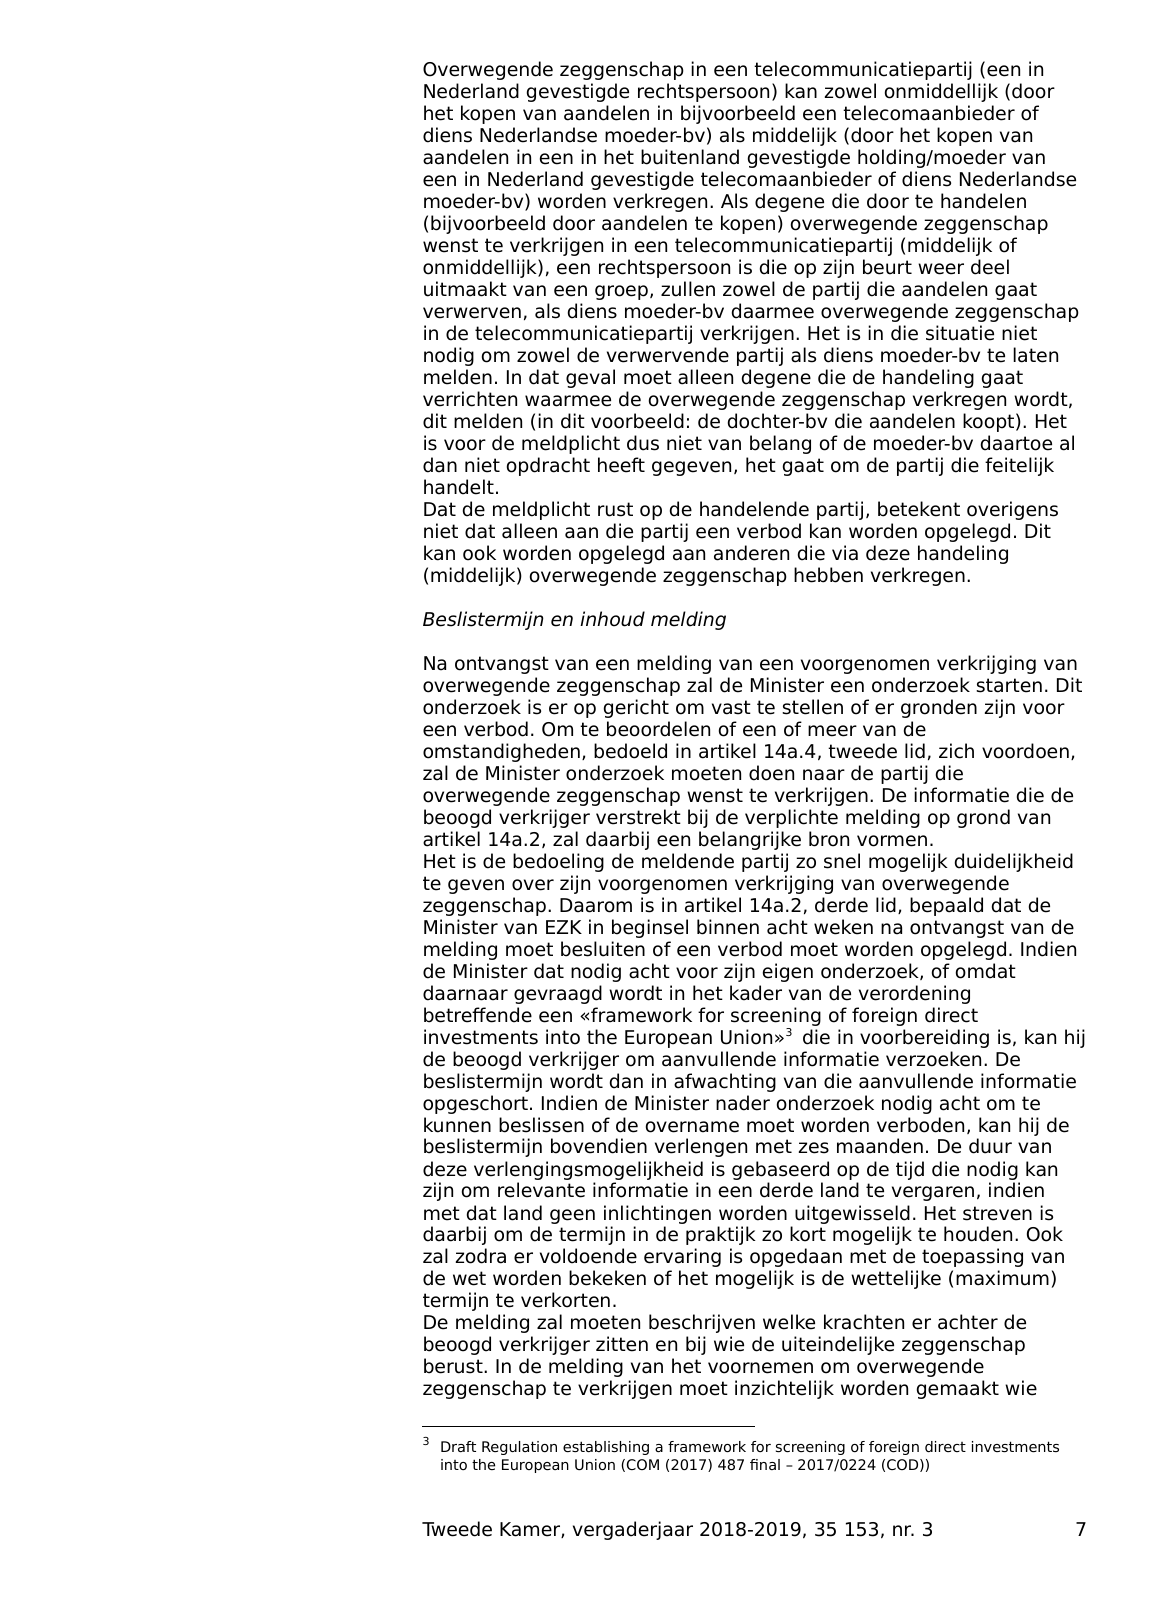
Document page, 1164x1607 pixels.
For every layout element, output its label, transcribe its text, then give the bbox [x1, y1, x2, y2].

text De melding zal moeten beschrijven welke krachten er achter de beoogd verkrijger zitten en bij wie de uiteindelijke zeggenschap berust. In de melding van het voornemen om overwegende zeggenschap te verkrijgen moet inzichtelijk worden gemaakt wie [422, 1312, 1087, 1400]
text Draft Regulation establishing a framework for screening of foreign direct investments into the European Union (COM (2017) 487 final – 2017/0224 (COD)) [422, 1435, 1087, 1474]
text Dat de meldplicht rust op de handelende partij, betekent overigens niet dat alleen aan die partij een verbod kan worden opgelegd. Dit kan ook worden opgelegd aan anderen die via deze handeling (middelijk) overwegende zeggenschap hebben verkregen. [422, 499, 1087, 587]
text Overwegende zeggenschap in een telecommunicatiepartij (een in Nederland gevestigde rechtspersoon) kan zowel onmiddellijk (door het kopen van aandelen in bijvoorbeeld een telecomaanbieder of diens Nederlandse moeder-bv) als middelijk (door het kopen van aandelen in een in het buitenland gevestigde holding/moeder van een in Nederland gevestigde telecomaanbieder of diens Nederlandse moeder-bv) worden verkregen. Als degene die door te handelen (bijvoorbeeld door aandelen te kopen) overwegende zeggenschap wenst te verkrijgen in een telecommunicatiepartij (middelijk of onmiddellijk), een rechtspersoon is die op zijn beurt weer deel uitmaakt van een groep, zullen zowel de partij die aandelen gaat verwerven, als diens moeder-bv daarmee overwegende zeggenschap in de telecommunicatiepartij verkrijgen. Het is in die situatie niet nodig om zowel de verwervende partij als diens moeder-bv te laten melden. In dat geval moet alleen degene die de handeling gaat verrichten waarmee de overwegende zeggenschap verkregen wordt, dit melden (in dit voorbeeld: de dochter-bv die aandelen koopt). Het is voor de meldplicht dus niet van belang of de moeder-bv daartoe al dan niet opdracht heeft gegeven, het gaat om de partij die feitelijk handelt. [422, 59, 1087, 499]
text Het is de bedoeling de meldende partij zo snel mogelijk duidelijkheid te geven over zijn voorgenomen verkrijging van overwegende zeggenschap. Daarom is in artikel 14a.2, derde lid, bepaald dat de Minister van EZK in beginsel binnen acht weken na ontvangst van de melding moet besluiten of een verbod moet worden opgelegd. Indien de Minister dat nodig acht voor zijn eigen onderzoek, of omdat daarnaar gevraagd wordt in het kader van de verordening betreffende een «framework for screening of foreign direct investments into the European Union» die in voorbereiding is, kan hij de beoogd verkrijger om aanvullende informatie verzoeken. De beslistermijn wordt dan in afwachting van die aanvullende informatie opgeschort. Indien de Minister nader onderzoek nodig acht om te kunnen beslissen of de overname moet worden verboden, kan hij de beslistermijn bovendien verlengen met zes maanden. De duur van deze verlengingsmogelijkheid is gebaseerd op de tijd die nodig kan zijn om relevante informatie in een derde land te vergaren, indien met dat land geen inlichtingen worden uitgewisseld. Het streven is daarbij om de termijn in de praktijk zo kort mogelijk te houden. Ook zal zodra er voldoende ervaring is opgedaan met de toepassing van de wet worden bekeken of het mogelijk is de wettelijke (maximum) termijn te verkorten. [422, 851, 1087, 1312]
text Na ontvangst van een melding van een voorgenomen verkrijging van overwegende zeggenschap zal de Minister een onderzoek starten. Dit onderzoek is er op gericht om vast te stellen of er gronden zijn voor een verbod. Om te beoordelen of een of meer van de omstandigheden, bedoeld in artikel 14a.4, tweede lid, zich voordoen, zal de Minister onderzoek moeten doen naar de partij die overwegende zeggenschap wenst te verkrijgen. De informatie die de beoogd verkrijger verstrekt bij de verplichte melding op grond van artikel 14a.2, zal daarbij een belangrijke bron vormen. [422, 653, 1087, 851]
subtitle Beslistermijn en inhoud melding [422, 609, 1087, 631]
